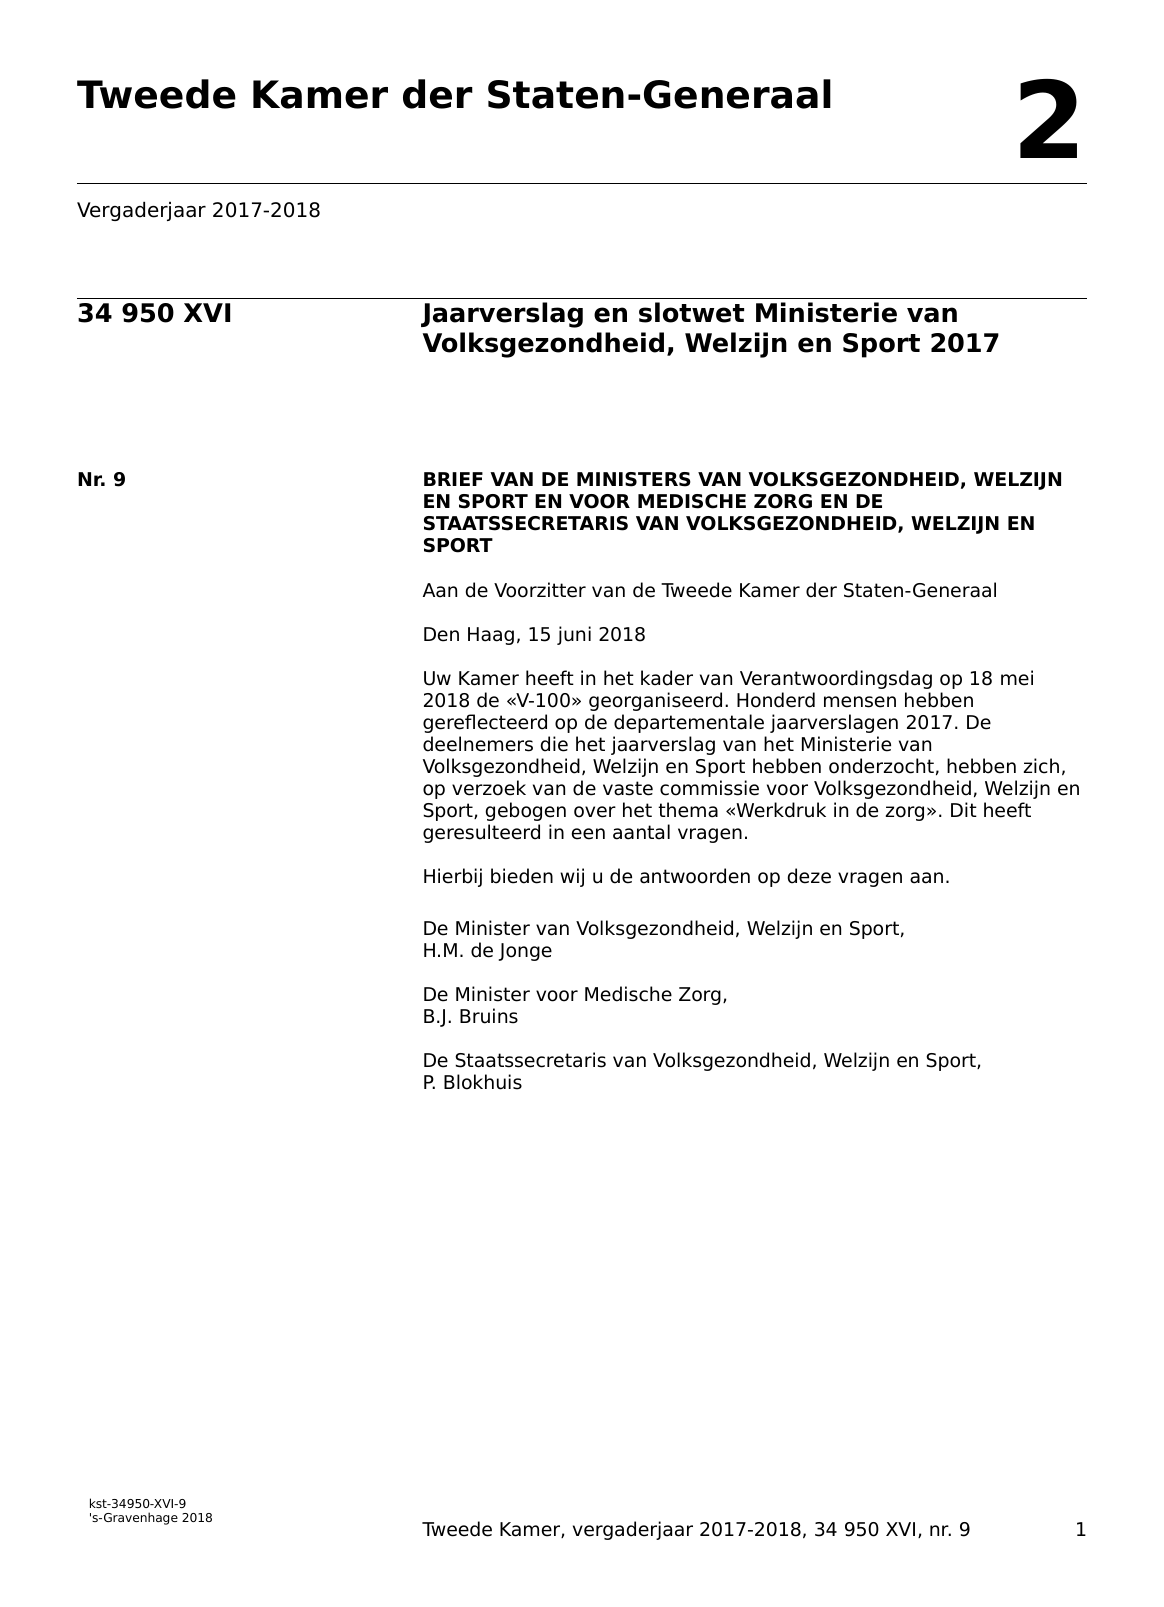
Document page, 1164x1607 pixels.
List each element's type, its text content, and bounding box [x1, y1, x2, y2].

table_cell Vergaderjaar 2017-2018 [77, 184, 1087, 298]
text kst-34950-XVI-9 [88, 1497, 323, 1511]
text Den Haag, 15 juni 2018 [422, 624, 1087, 646]
text De Minister van Volksgezondheid, Welzijn en Sport, H.M. de Jonge [422, 918, 1087, 962]
text De Minister voor Medische Zorg, B.J. Bruins [422, 984, 1087, 1028]
text Aan de Voorzitter van de Tweede Kamer der Staten-Generaal [422, 579, 1087, 601]
table_header Tweede Kamer der Staten-Generaal [77, 59, 886, 183]
table_header 2 [886, 59, 1087, 183]
text Uw Kamer heeft in het kader van Verantwoordingsdag op 18 mei 2018 de «V-100» georganiseerd. Honderd mensen hebben gereflecteerd op de departementale jaarverslagen 2017. De deelnemers die het jaarverslag van het Ministerie van Volksgezondheid, Welzijn en Sport hebben onderzocht, hebben zich, op verzoek van de vaste commissie voor Volksgezondheid, Welzijn en Sport, gebogen over het thema «Werkdruk in de zorg». Dit heeft geresulteerd in een aantal vragen. [422, 668, 1087, 844]
text De Staatssecretaris van Volksgezondheid, Welzijn en Sport, P. Blokhuis [422, 1050, 1087, 1094]
subtitle Nr. 9 BRIEF VAN DE MINISTERS VAN VOLKSGEZONDHEID, WELZIJN EN SPORT EN VOOR MEDISCHE ZORG EN DE STAATSSECRETARIS VAN VOLKSGEZONDHEID, WELZIJN EN SPORT [77, 469, 1087, 557]
subtitle 34 950 XVI Jaarverslag en slotwet Ministerie van Volksgezondheid, Welzijn en Sport 2017 [77, 299, 1087, 358]
text 's-Gravenhage 2018 [88, 1511, 323, 1525]
text Hierbij bieden wij u de antwoorden op deze vragen aan. [422, 866, 1087, 888]
